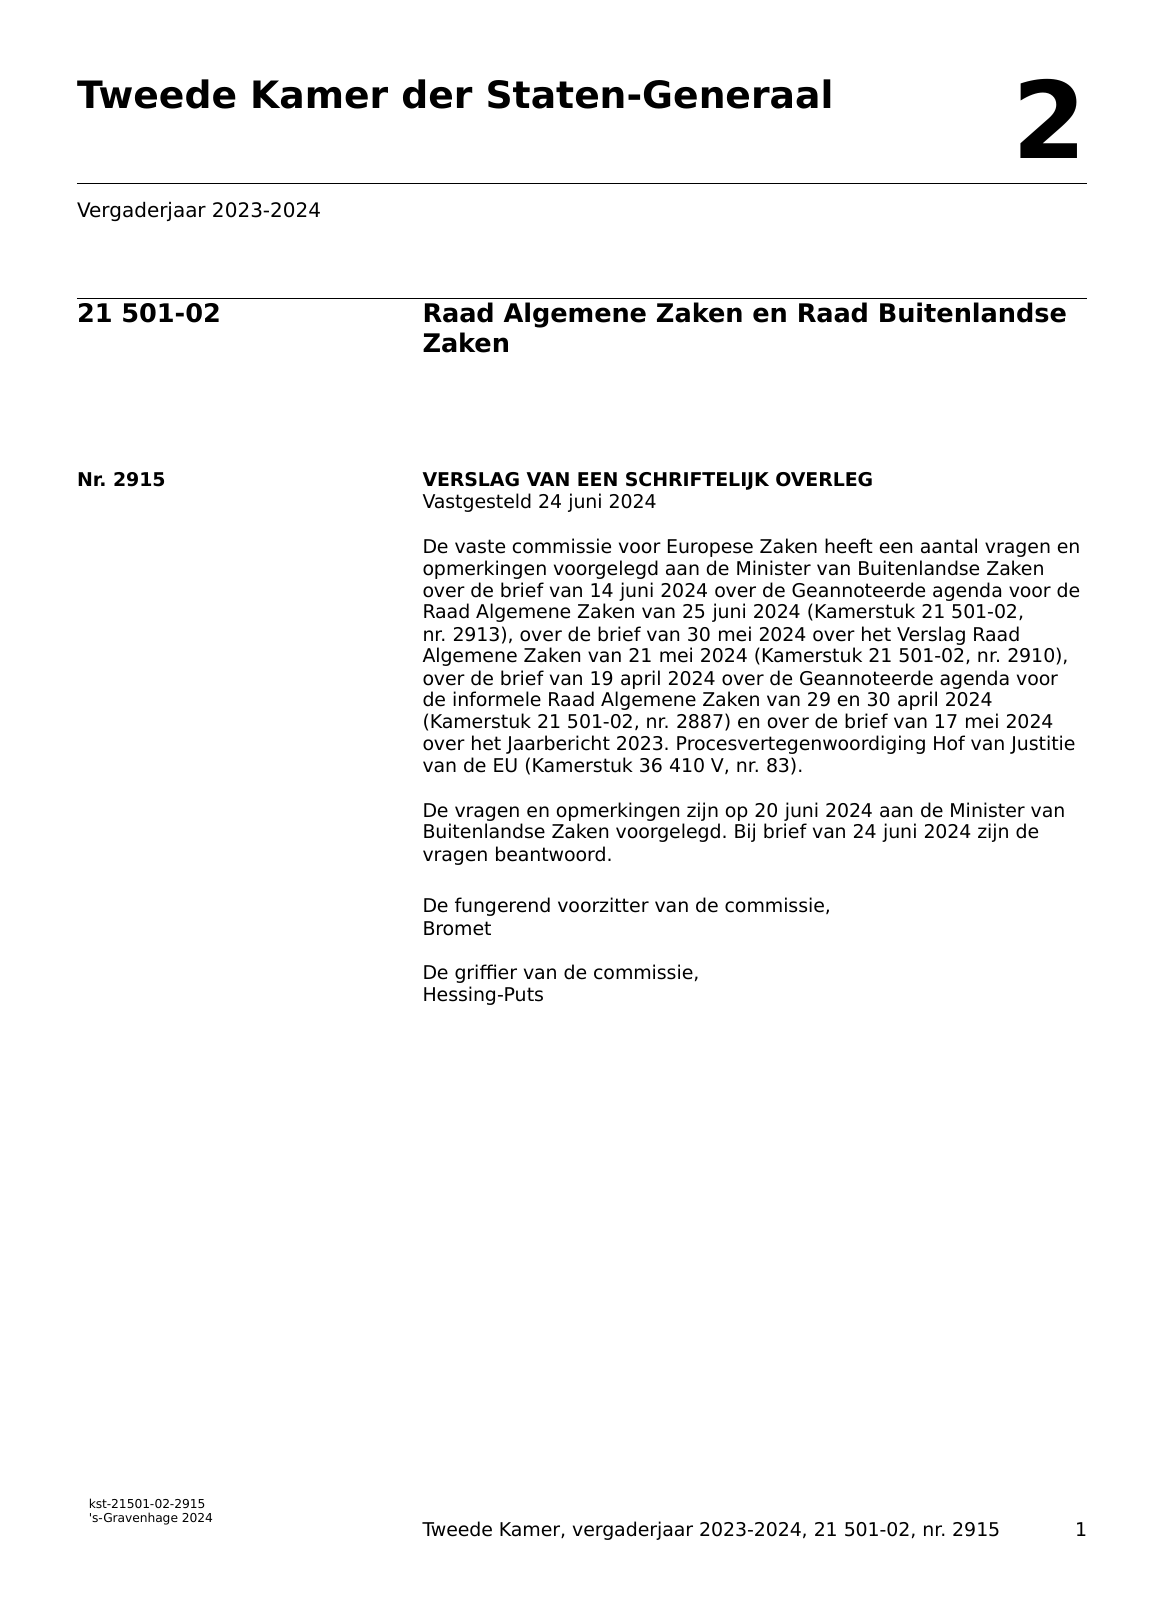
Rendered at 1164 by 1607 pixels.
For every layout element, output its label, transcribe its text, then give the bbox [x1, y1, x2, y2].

subtitle Nr. 2915 VERSLAG VAN EEN SCHRIFTELIJK OVERLEG [77, 469, 1087, 491]
table_header Tweede Kamer der Staten-Generaal [77, 59, 886, 183]
text De vragen en opmerkingen zijn op 20 juni 2024 aan de Minister van Buitenlandse Zaken voorgelegd. Bij brief van 24 juni 2024 zijn de vragen beantwoord. [422, 799, 1087, 865]
text 's-Gravenhage 2024 [88, 1511, 323, 1525]
text De vaste commissie voor Europese Zaken heeft een aantal vragen en opmerkingen voorgelegd aan de Minister van Buitenlandse Zaken over de brief van 14 juni 2024 over de Geannoteerde agenda voor de Raad Algemene Zaken van 25 juni 2024 (Kamerstuk 21 501-02, nr. 2913), over de brief van 30 mei 2024 over het Verslag Raad Algemene Zaken van 21 mei 2024 (Kamerstuk 21 501-02, nr. 2910), over de brief van 19 april 2024 over de Geannoteerde agenda voor de informele Raad Algemene Zaken van 29 en 30 april 2024 (Kamerstuk 21 501-02, nr. 2887) en over de brief van 17 mei 2024 over het Jaarbericht 2023. Procesvertegenwoordiging Hof van Justitie van de EU (Kamerstuk 36 410 V, nr. 83). [422, 536, 1087, 777]
table_header 2 [886, 59, 1087, 183]
subtitle 21 501-02 Raad Algemene Zaken en Raad Buitenlandse Zaken [77, 299, 1087, 358]
text De griffier van de commissie, Hessing-Puts [422, 962, 1087, 1006]
table_cell Vergaderjaar 2023-2024 [77, 184, 1087, 298]
text Vastgesteld 24 juni 2024 [422, 491, 1087, 513]
text kst-21501-02-2915 [88, 1497, 323, 1511]
text De fungerend voorzitter van de commissie, Bromet [422, 895, 1087, 939]
